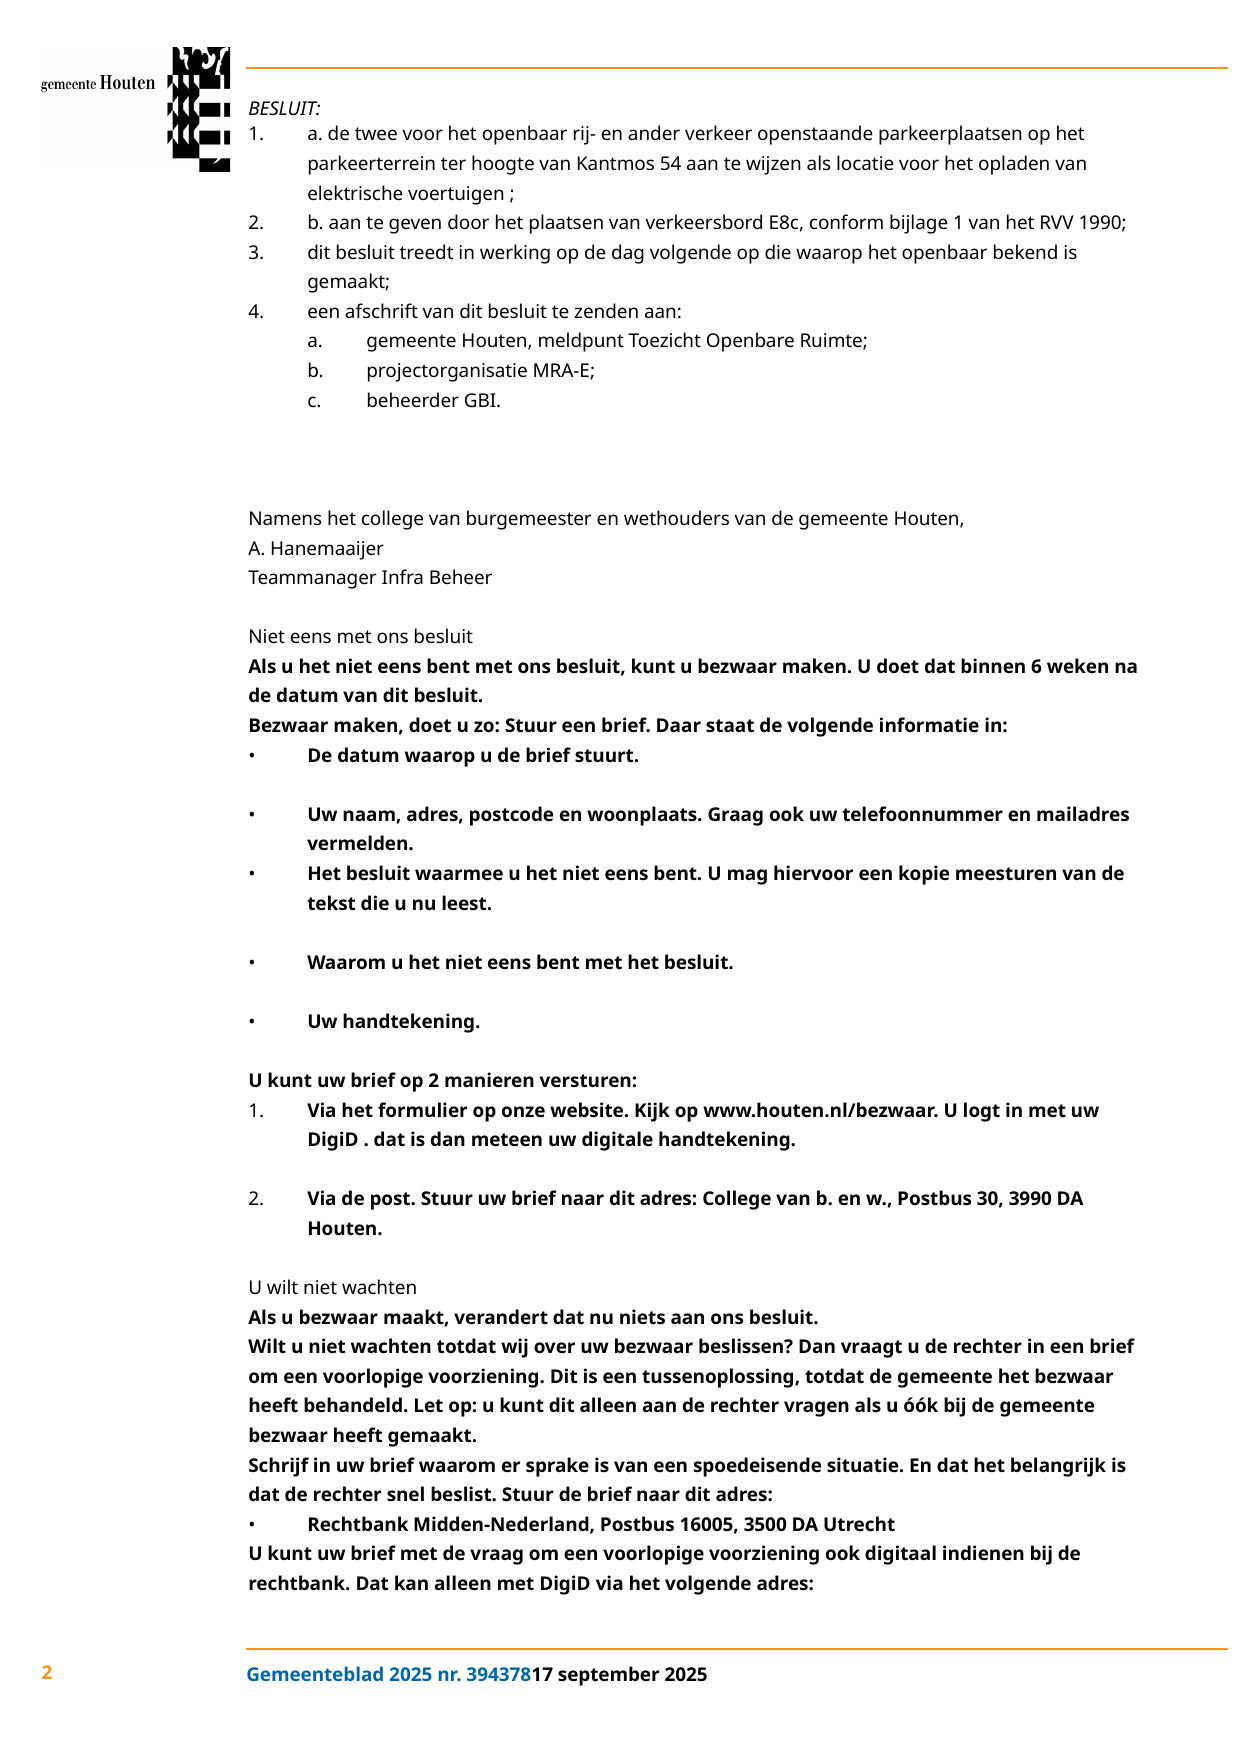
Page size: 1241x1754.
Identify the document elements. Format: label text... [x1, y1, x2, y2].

list Via het formulier op onze website. Kijk op www.houten.nl/bezwaar. U logt in met uw DigiD . dat is dan meteen uw digitale handtekening. [248, 1097, 1152, 1152]
text Schrijf in uw brief waarom er sprake is van een spoedeisende situatie. En dat het belangrijk is dat de rechter snel beslist. Stuur de brief naar dit adres: [248, 1452, 1152, 1507]
text Wilt u niet wachten totdat wij over uw bezwaar beslissen? Dan vraagt u de rechter in een brief om een voorlopige voorziening. Dit is een tussenoplossing, totdat de gemeente het bezwaar heeft behandeld. Let op: u kunt dit alleen aan de rechter vragen als u óók bij de gemeente bezwaar heeft gemaakt. [248, 1333, 1152, 1448]
list dit besluit treedt in werking op de dag volgende op die waarop het openbaar bekend is gemaakt; [248, 239, 1152, 294]
list Uw handtekening. [248, 1008, 1152, 1034]
text Als u bezwaar maakt, verandert dat nu niets aan ons besluit. [248, 1304, 1152, 1329]
text Bezwaar maken, doet u zo: Stuur een brief. Daar staat de volgende informatie in: [248, 712, 1152, 738]
list projectorganisatie MRA-E; [307, 357, 1152, 383]
list Rechtbank Midden-Nederland, Postbus 16005, 3500 DA Utrecht [248, 1511, 1152, 1537]
list gemeente Houten, meldpunt Toezicht Openbare Ruimte; [307, 328, 1152, 353]
list a. de twee voor het openbaar rij- en ander verkeer openstaande parkeerplaatsen op het parkeerterrein ter hoogte van Kantmos 54 aan te wijzen als locatie voor het opladen van elektrische voertuigen ; [248, 121, 1152, 205]
text U wilt niet wachten [248, 1274, 1152, 1300]
text A. Hanemaaijer [248, 535, 1152, 560]
text Niet eens met ons besluit [248, 623, 1152, 649]
list Waarom u het niet eens bent met het besluit. [248, 949, 1152, 974]
text BESLUIT: [248, 95, 1152, 121]
text U kunt uw brief op 2 manieren versturen: [248, 1067, 1152, 1093]
list Via de post. Stuur uw brief naar dit adres: College van b. en w., Postbus 30, 3990 DA Houten. [248, 1186, 1152, 1241]
list Uw naam, adres, postcode en woonplaats. Graag ook uw telefoonnummer en mailadres vermelden. [248, 801, 1152, 856]
text Namens het college van burgemeester en wethouders van de gemeente Houten, [248, 505, 1152, 531]
text Als u het niet eens bent met ons besluit, kunt u bezwaar maken. U doet dat binnen 6 weken na de datum van dit besluit. [248, 653, 1152, 708]
list De datum waarop u de brief stuurt. [248, 742, 1152, 767]
list b. aan te geven door het plaatsen van verkeersbord E8c, conform bijlage 1 van het RVV 1990; [248, 209, 1152, 235]
list Het besluit waarmee u het niet eens bent. U mag hiervoor een kopie meesturen van de tekst die u nu leest. [248, 860, 1152, 915]
text Teammanager Infra Beheer [248, 564, 1152, 590]
list een afschrift van dit besluit te zenden aan: [248, 298, 1152, 324]
text U kunt uw brief met de vraag om een voorlopige voorziening ook digitaal indienen bij de rechtbank. Dat kan alleen met DigiD via het volgende adres: [248, 1541, 1152, 1596]
picture [41, 47, 231, 172]
list beheerder GBI. [307, 387, 1152, 412]
